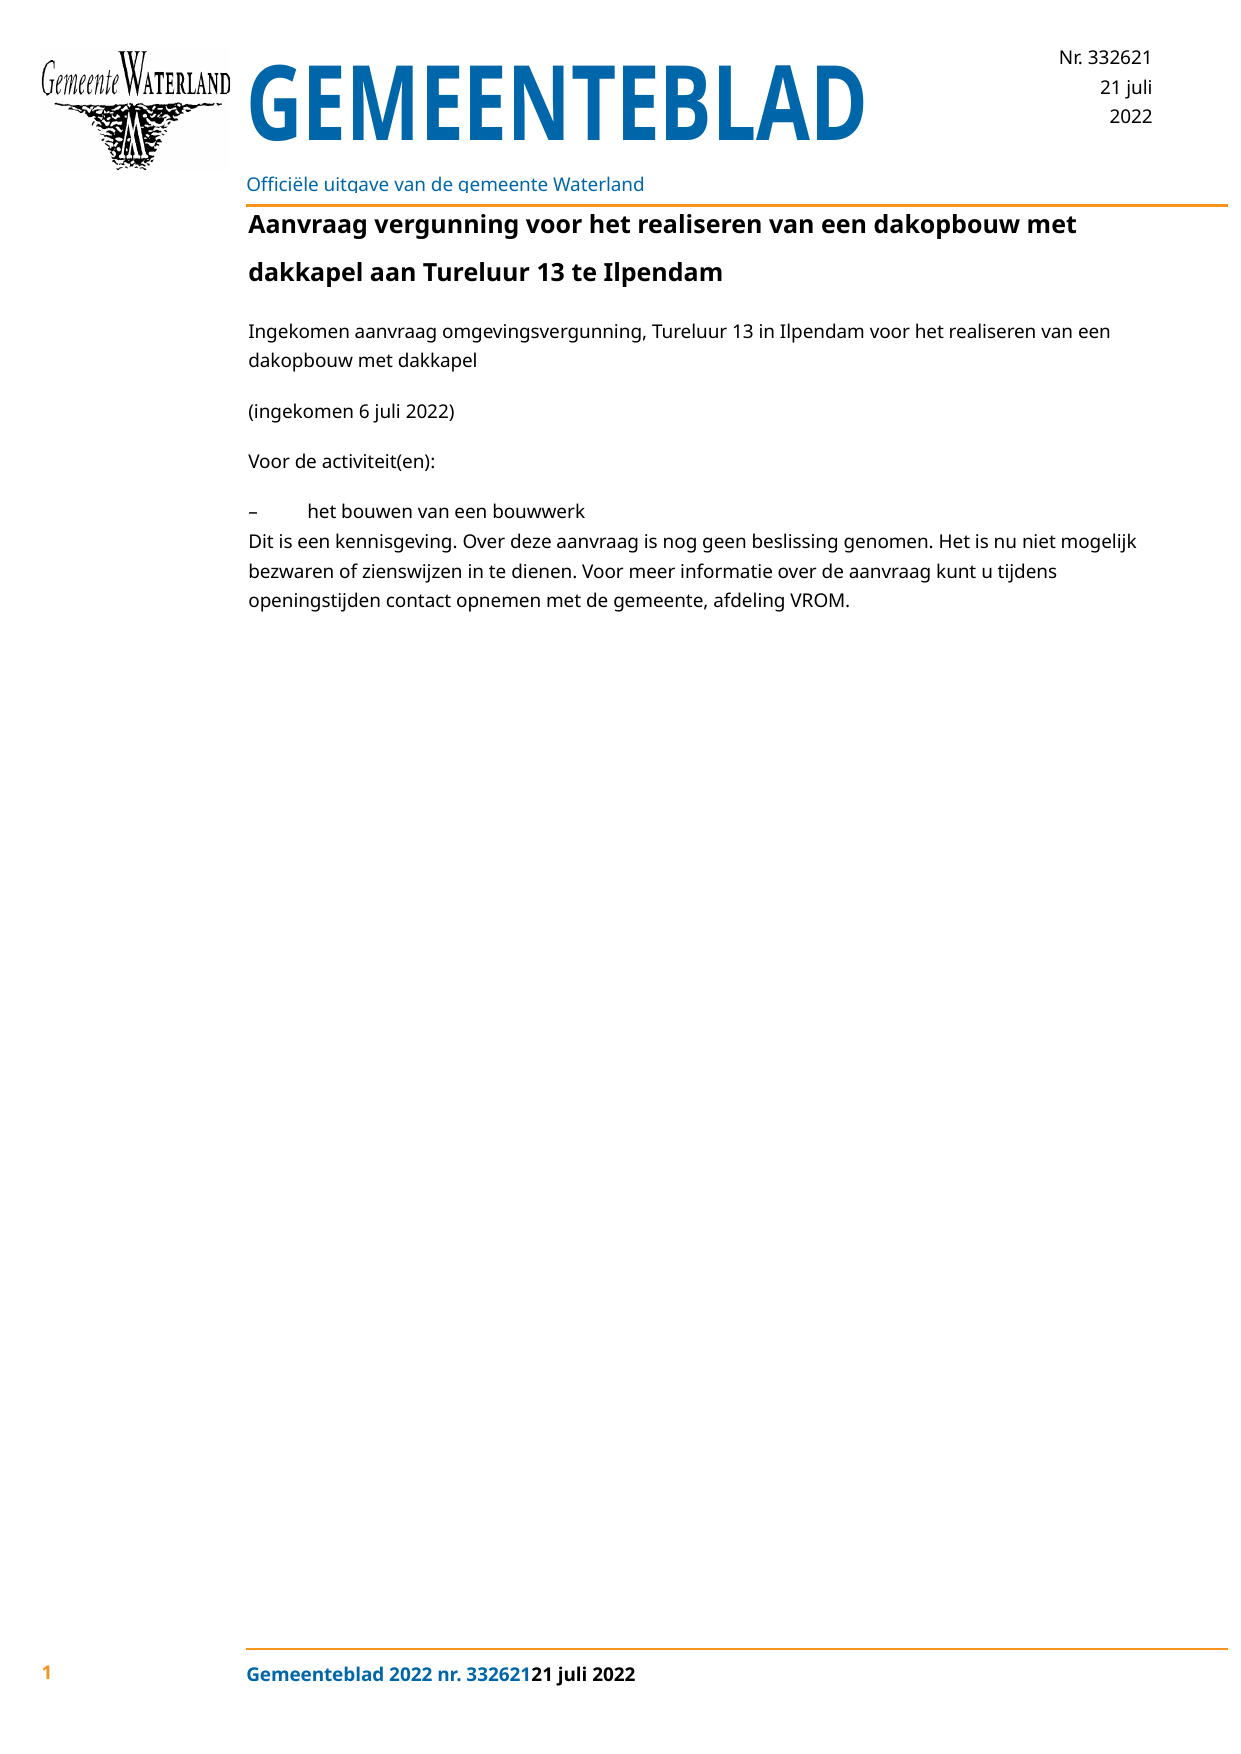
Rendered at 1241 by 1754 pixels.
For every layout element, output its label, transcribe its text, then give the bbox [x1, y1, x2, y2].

text Ingekomen aanvraag omgevingsvergunning, Tureluur 13 in Ilpendam voor het realiseren van een dakopbouw met dakkapel [248, 318, 1152, 373]
text Dit is een kennisgeving. Over deze aanvraag is nog geen beslissing genomen. Het is nu niet mogelijk bezwaren of zienswijzen in te dienen. Voor meer informatie over de aanvraag kunt u tijdens openingstijden contact opnemen met de gemeente, afdeling VROM. [248, 528, 1152, 613]
text Aanvraag vergunning voor het realiseren van een dakopbouw met dakkapel aan Tureluur 13 te Ilpendam [248, 207, 1152, 288]
list het bouwen van een bouwwerk [248, 499, 1152, 524]
text (ingekomen 6 juli 2022) [248, 398, 1152, 424]
picture [41, 47, 231, 172]
text Voor de activiteit(en): [248, 448, 1152, 474]
